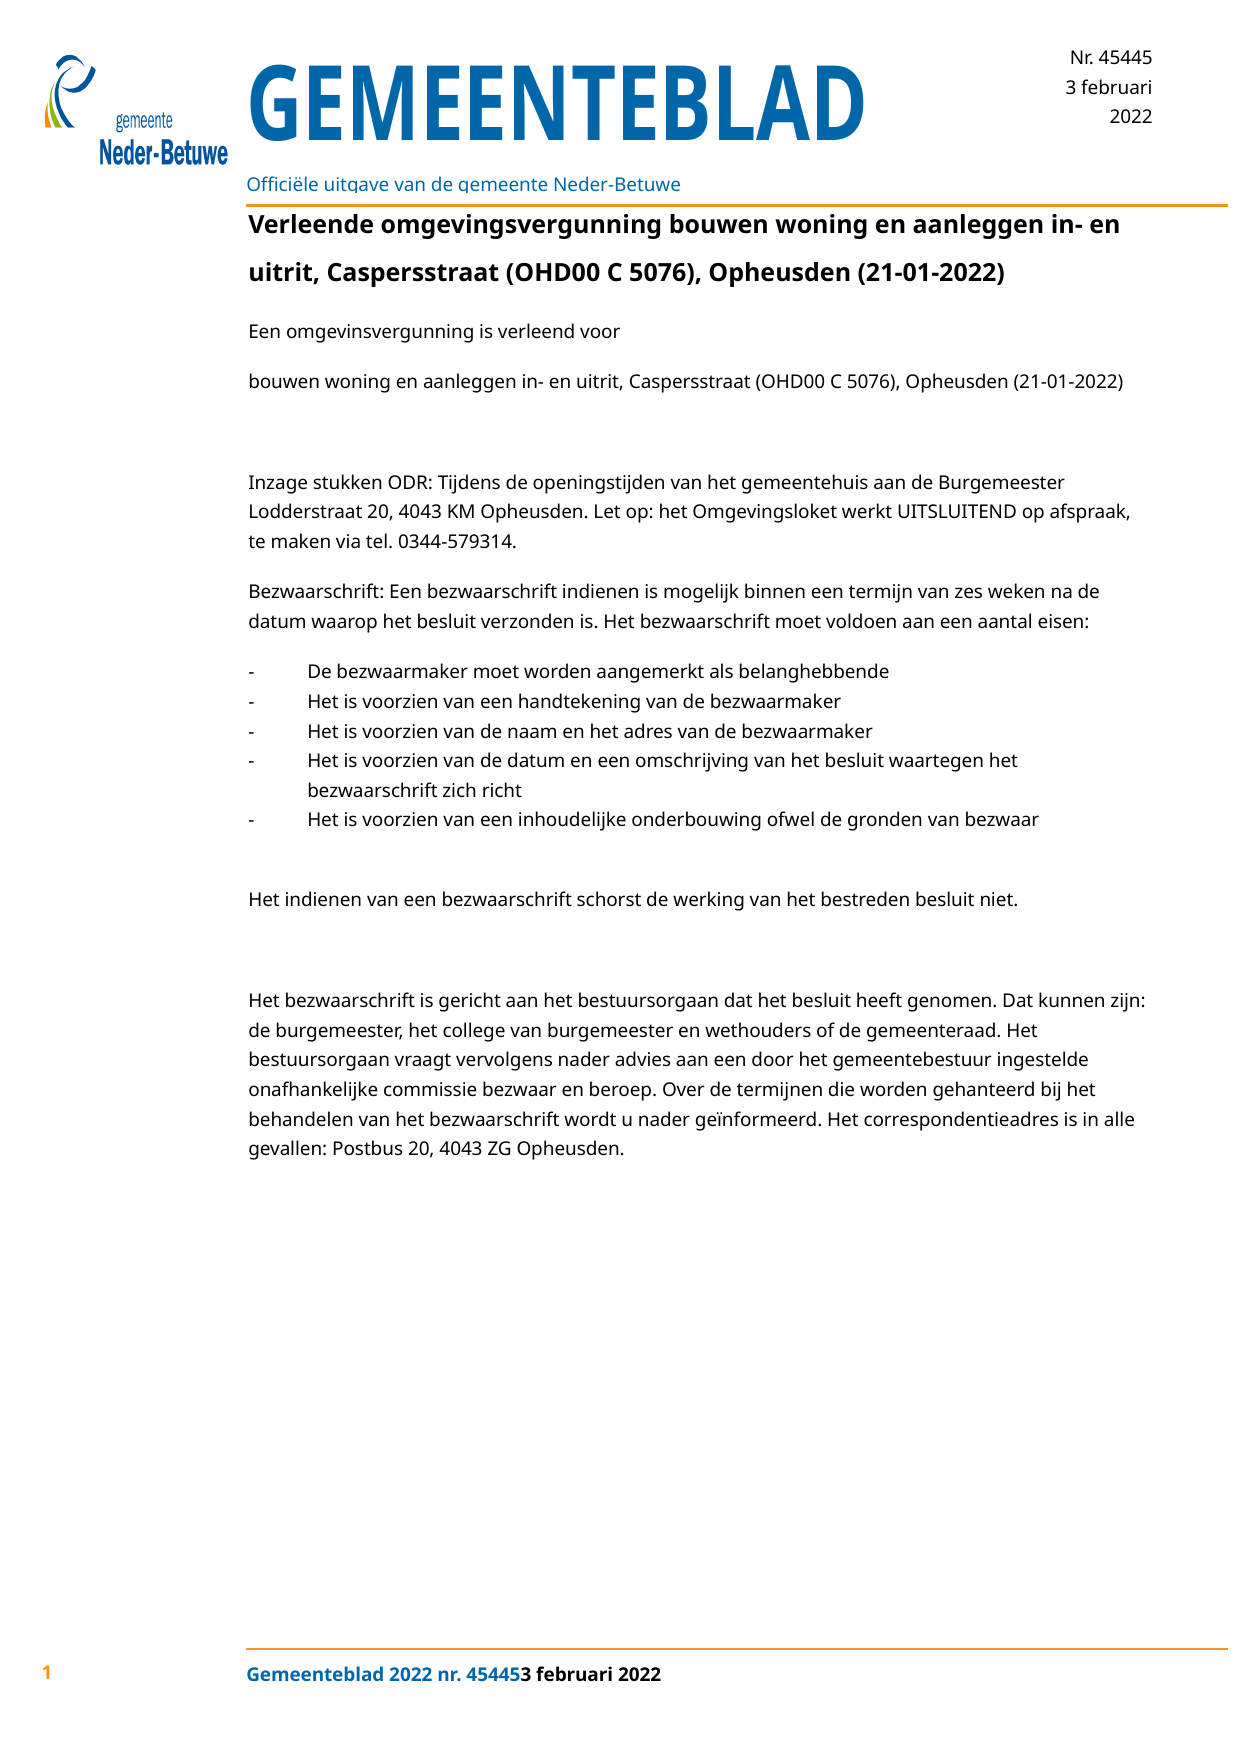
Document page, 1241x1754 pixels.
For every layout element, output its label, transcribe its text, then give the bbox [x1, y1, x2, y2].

list De bezwaarmaker moet worden aangemerkt als belanghebbende [248, 659, 1152, 684]
text Het indienen van een bezwaarschrift schorst de werking van het bestreden besluit niet. [248, 887, 1152, 912]
text Het bezwaarschrift is gericht aan het bestuursorgaan dat het besluit heeft genomen. Dat kunnen zijn: de burgemeester, het college van burgemeester en wethouders of de gemeenteraad. Het bestuursorgaan vraagt vervolgens nader advies aan een door het gemeentebestuur ingestelde onafhankelijke commissie bezwaar en beroep. Over de termijnen die worden gehanteerd bij het behandelen van het bezwaarschrift wordt u nader geïnformeerd. Het correspondentieadres is in alle gevallen: Postbus 20, 4043 ZG Opheusden. [248, 987, 1152, 1161]
text bouwen woning en aanleggen in- en uitrit, Caspersstraat (OHD00 C 5076), Opheusden (21-01-2022) [248, 368, 1152, 394]
list Het is voorzien van een handtekening van de bezwaarmaker [248, 688, 1152, 714]
list Het is voorzien van een inhoudelijke onderbouwing ofwel de gronden van bezwaar [248, 807, 1152, 832]
text Een omgevinsvergunning is verleend voor [248, 318, 1152, 344]
text Bezwaarschrift: Een bezwaarschrift indienen is mogelijk binnen een termijn van zes weken na de datum waarop het besluit verzonden is. Het bezwaarschrift moet voldoen aan een aantal eisen: [248, 579, 1152, 634]
text Inzage stukken ODR: Tijdens de openingstijden van het gemeentehuis aan de Burgemeester Lodderstraat 20, 4043 KM Opheusden. Let op: het Omgevingsloket werkt UITSLUITEND op afspraak, te maken via tel. 0344-579314. [248, 469, 1152, 554]
list Het is voorzien van de naam en het adres van de bezwaarmaker [248, 718, 1152, 744]
list Het is voorzien van de datum en een omschrijving van het besluit waartegen het bezwaarschrift zich richt [248, 747, 1152, 803]
text Verleende omgevingsvergunning bouwen woning en aanleggen in- en uitrit, Caspersstraat (OHD00 C 5076), Opheusden (21-01-2022) [248, 207, 1152, 288]
picture [41, 47, 231, 172]
